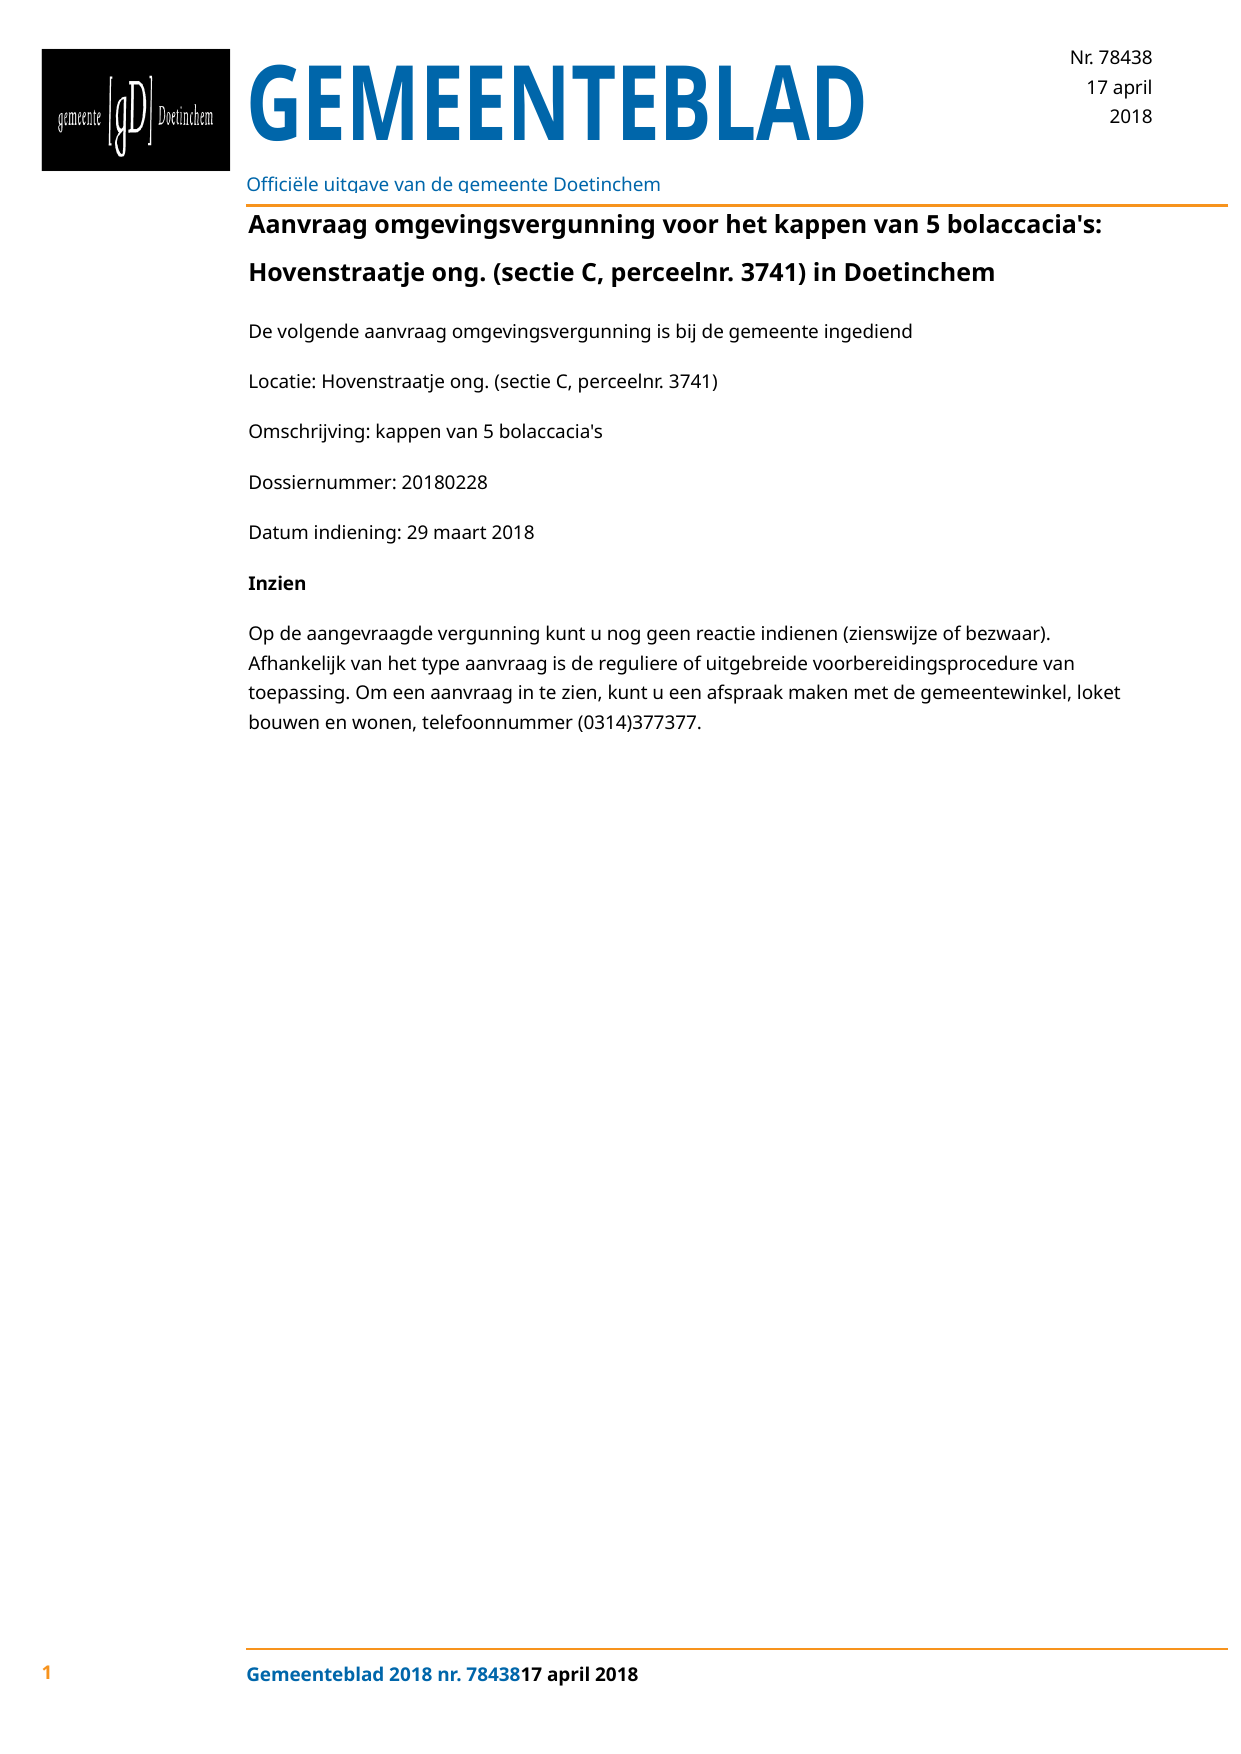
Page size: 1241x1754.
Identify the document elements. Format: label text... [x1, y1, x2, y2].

text Datum indiening: 29 maart 2018 [248, 519, 1152, 545]
text Aanvraag omgevingsvergunning voor het kappen van 5 bolaccacia's: Hovenstraatje ong. (sectie C, perceelnr. 3741) in Doetinchem [248, 207, 1152, 288]
text Dossiernummer: 20180228 [248, 469, 1152, 495]
text Locatie: Hovenstraatje ong. (sectie C, perceelnr. 3741) [248, 368, 1152, 394]
text Op de aangevraagde vergunning kunt u nog geen reactie indienen (zienswijze of bezwaar). Afhankelijk van het type aanvraag is de reguliere of uitgebreide voorbereidingsprocedure van toepassing. Om een aanvraag in te zien, kunt u een afspraak maken met de gemeentewinkel, loket bouwen en wonen, telefoonnummer (0314)377377. [248, 620, 1152, 735]
text Omschrijving: kappen van 5 bolaccacia's [248, 419, 1152, 444]
text Inzien [248, 570, 1152, 596]
text De volgende aanvraag omgevingsvergunning is bij de gemeente ingediend [248, 318, 1152, 344]
picture [41, 47, 231, 172]
